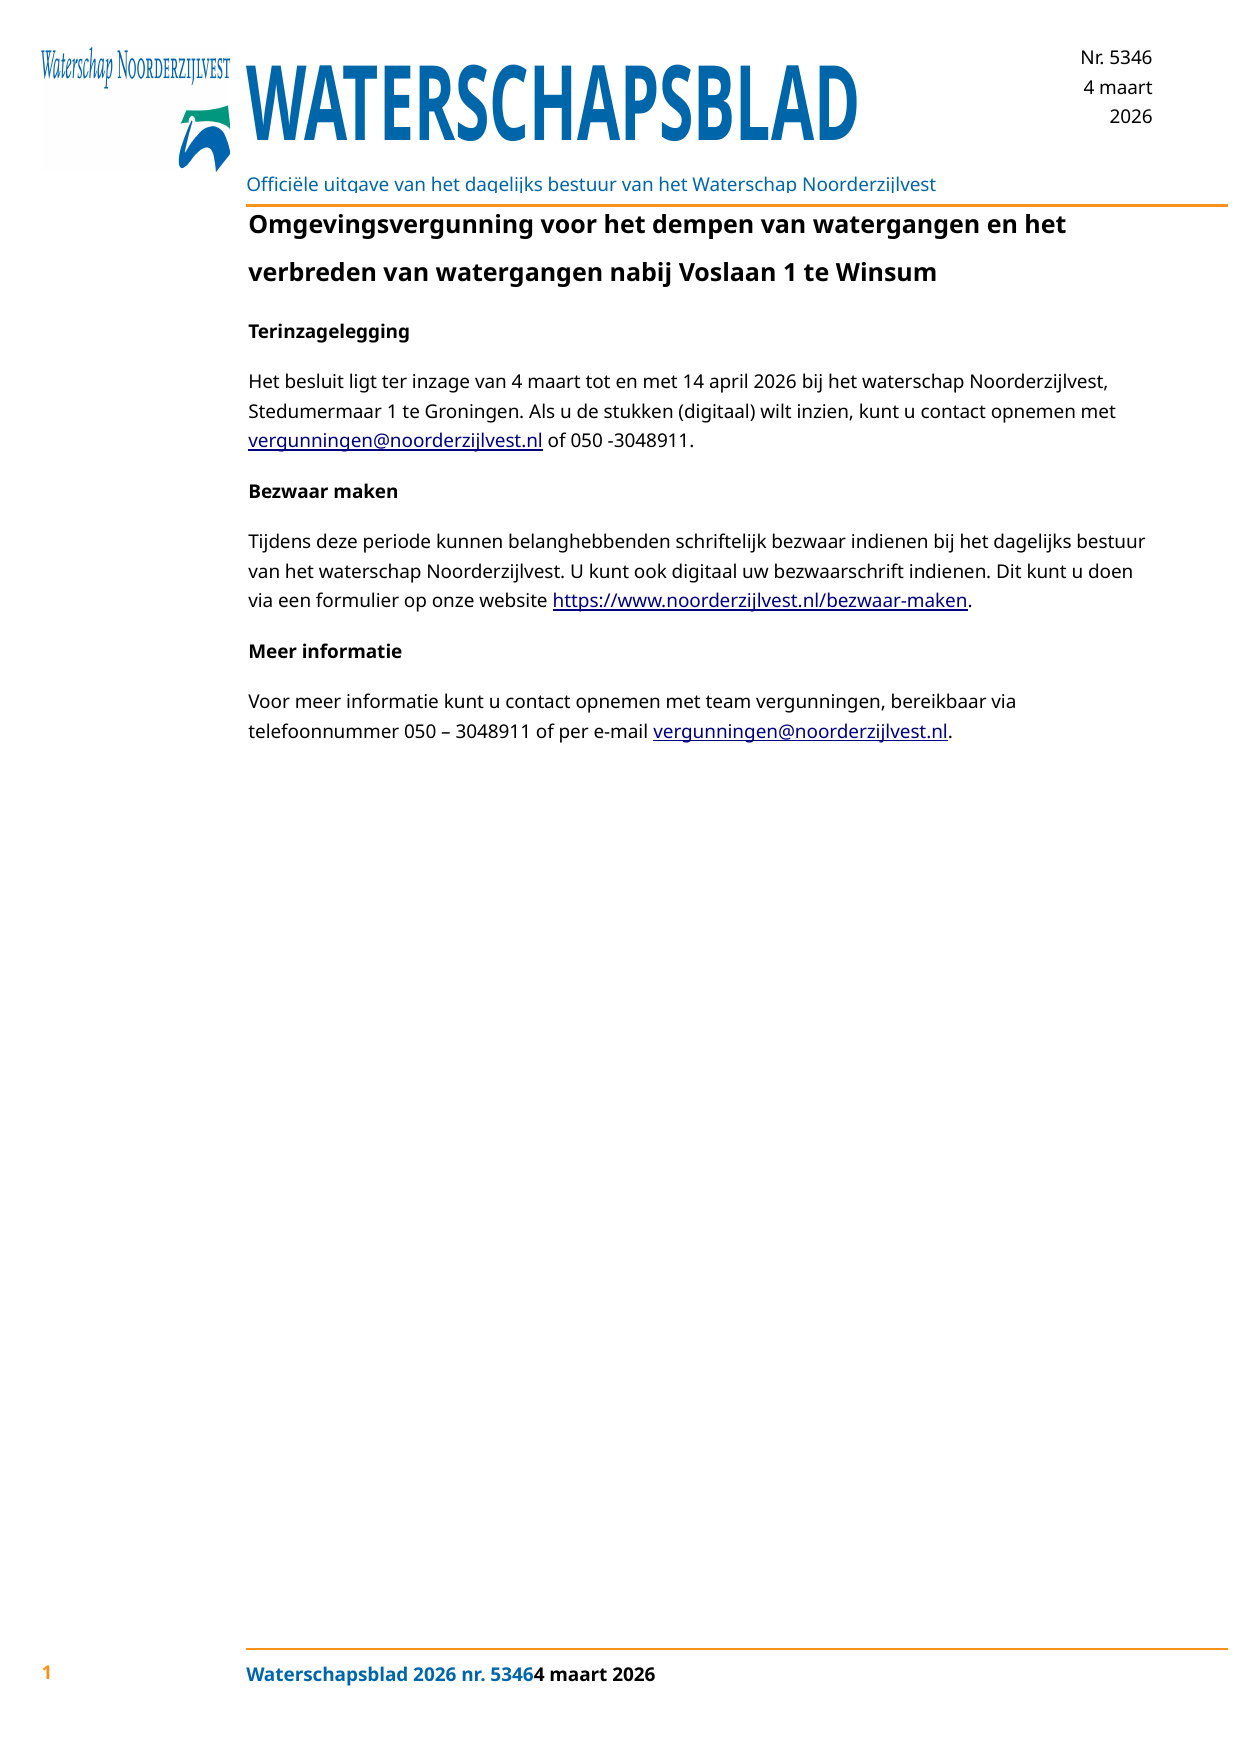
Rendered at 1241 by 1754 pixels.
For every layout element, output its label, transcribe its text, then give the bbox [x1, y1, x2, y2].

text Tijdens deze periode kunnen belanghebbenden schriftelijk bezwaar indienen bij het dagelijks bestuur van het waterschap Noorderzijlvest. U kunt ook digitaal uw bezwaarschrift indienen. Dit kunt u doen via een formulier op onze website https://www.noorderzijlvest.nl/bezwaar-maken. [248, 528, 1152, 613]
text Het besluit ligt ter inzage van 4 maart tot en met 14 april 2026 bij het waterschap Noorderzijlvest, Stedumermaar 1 te Groningen. Als u de stukken (digitaal) wilt inzien, kunt u contact opnemen met vergunningen@noorderzijlvest.nl of 050 -3048911. [248, 368, 1152, 453]
text Voor meer informatie kunt u contact opnemen met team vergunningen, bereikbaar via telefoonnummer 050 – 3048911 of per e-mail vergunningen@noorderzijlvest.nl. [248, 688, 1152, 744]
text Meer informatie [248, 638, 1152, 664]
picture [41, 47, 231, 172]
text Omgevingsvergunning voor het dempen van watergangen en het verbreden van watergangen nabij Voslaan 1 te Winsum [248, 207, 1152, 288]
text Terinzagelegging [248, 318, 1152, 344]
text Bezwaar maken [248, 478, 1152, 504]
